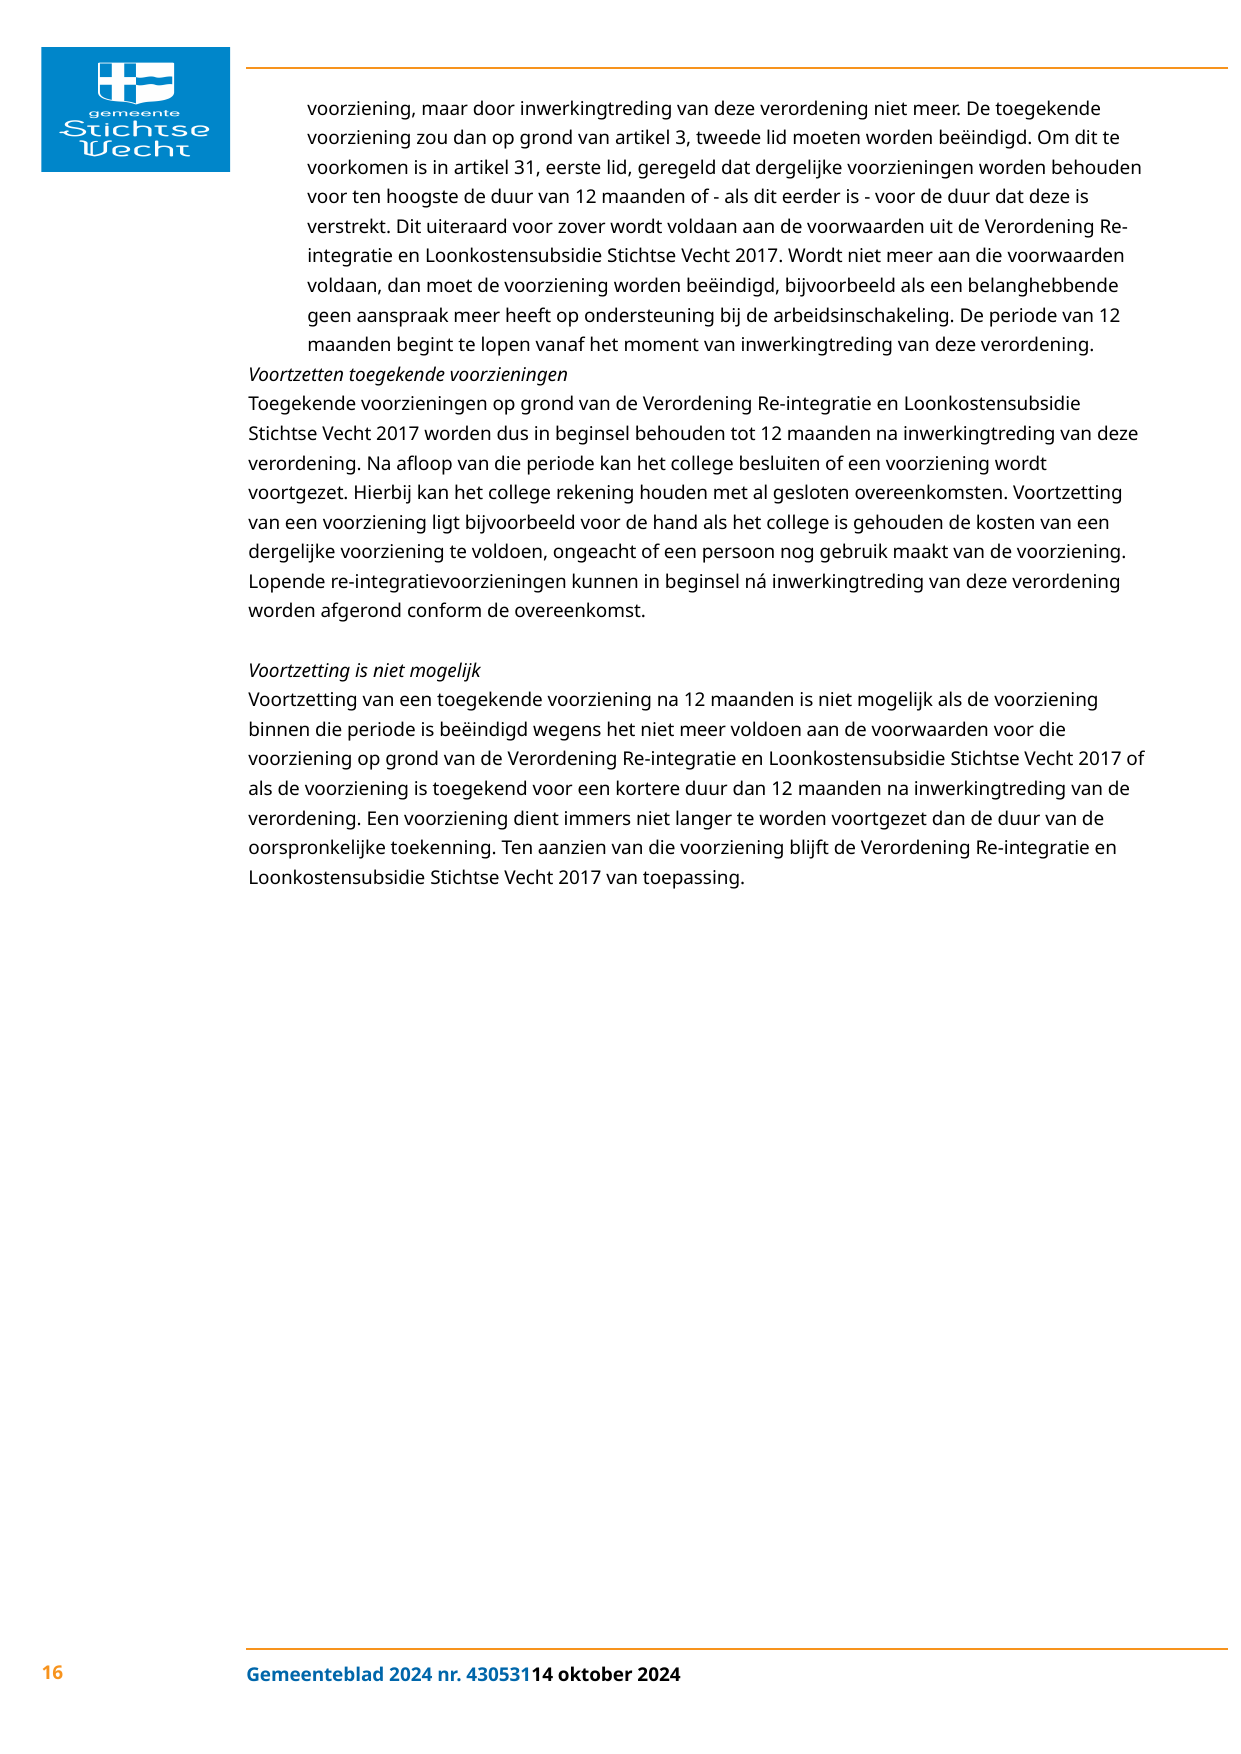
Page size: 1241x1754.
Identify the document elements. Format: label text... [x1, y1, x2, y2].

text Voortzetten toegekende voorzieningen [248, 361, 1152, 387]
text Voortzetting van een toegekende voorziening na 12 maanden is niet mogelijk als de voorziening binnen die periode is beëindigd wegens het niet meer voldoen aan de voorwaarden voor die voorziening op grond van de Verordening Re-integratie en Loonkostensubsidie Stichtse Vecht 2017 of als de voorziening is toegekend voor een kortere duur dan 12 maanden na inwerkingtreding van de verordening. Een voorziening dient immers niet langer te worden voortgezet dan de duur van de oorspronkelijke toekenning. Ten aanzien van die voorziening blijft de Verordening Re-integratie en Loonkostensubsidie Stichtse Vecht 2017 van toepassing. [248, 686, 1152, 890]
picture [99, 63, 135, 101]
text Toegekende voorzieningen op grond van de Verordening Re-integratie en Loonkostensubsidie Stichtse Vecht 2017 worden dus in beginsel behouden tot 12 maanden na inwerkingtreding van deze verordening. Na afloop van die periode kan het college besluiten of een voorziening wordt voortgezet. Hierbij kan het college rekening houden met al gesloten overeenkomsten. Voortzetting van een voorziening ligt bijvoorbeeld voor de hand als het college is gehouden de kosten van een dergelijke voorziening te voldoen, ongeacht of een persoon nog gebruik maakt van de voorziening. Lopende re-integratievoorzieningen kunnen in beginsel ná inwerkingtreding van deze verordening worden afgerond conform de overeenkomst. [248, 391, 1152, 623]
picture [137, 63, 174, 103]
list voorziening, maar door inwerkingtreding van deze verordening niet meer. De toegekende voorziening zou dan op grond van artikel 3, tweede lid moeten worden beëindigd. Om dit te voorkomen is in artikel 31, eerste lid, geregeld dat dergelijke voorzieningen worden behouden voor ten hoogste de duur van 12 maanden of - als dit eerder is - voor de duur dat deze is verstrekt. Dit uiteraard voor zover wordt voldaan aan de voorwaarden uit de Verordening Re-integratie en Loonkostensubsidie Stichtse Vecht 2017. Wordt niet meer aan die voorwaarden voldaan, dan moet de voorziening worden beëindigd, bijvoorbeeld als een belanghebbende geen aanspraak meer heeft op ondersteuning bij de arbeidsinschakeling. De periode van 12 maanden begint te lopen vanaf het moment van inwerkingtreding van deze verordening. [248, 95, 1152, 357]
text Voortzetting is niet mogelijk [248, 657, 1152, 683]
